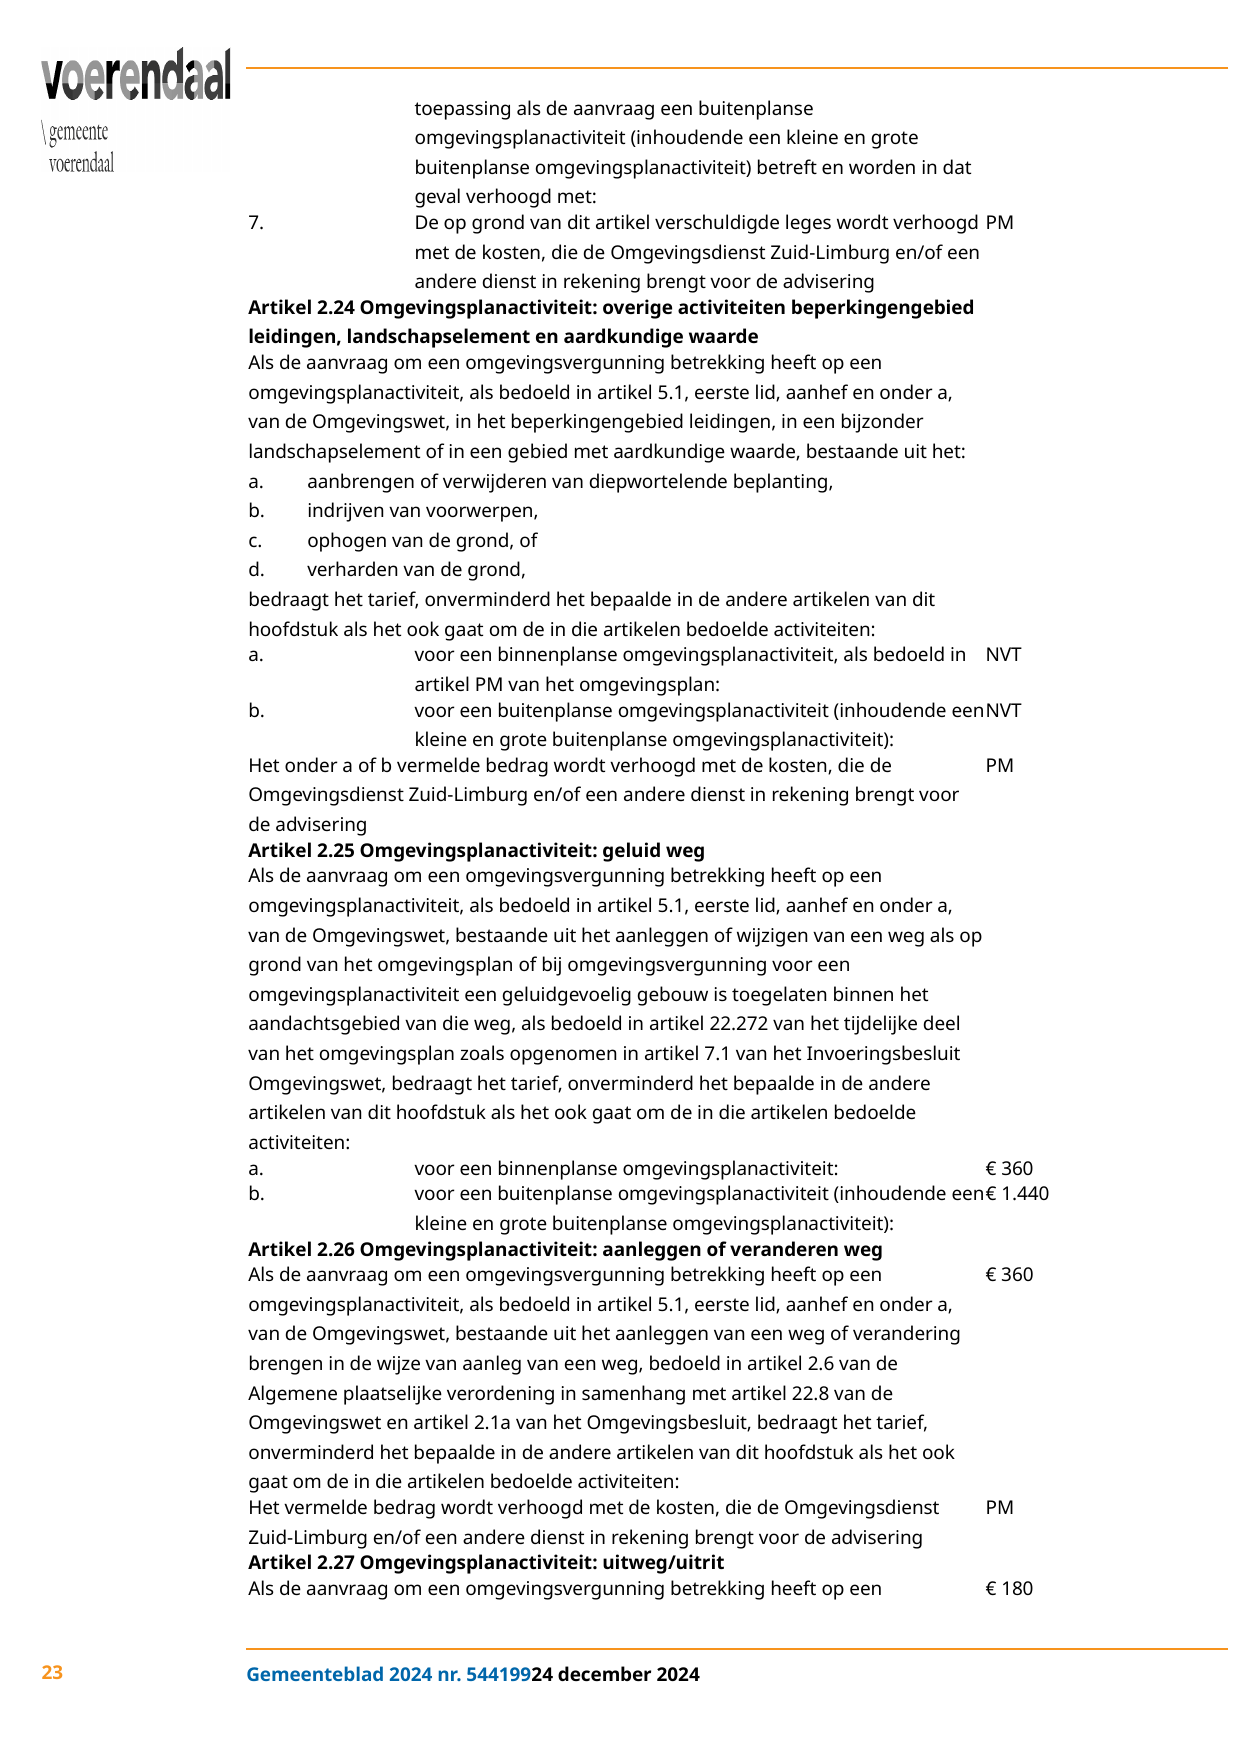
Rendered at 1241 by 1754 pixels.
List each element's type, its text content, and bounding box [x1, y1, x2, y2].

table_cell [985, 350, 1152, 641]
table_cell Artikel 2.27 Omgevingsplanactiviteit: uitweg/uitrit [248, 1550, 985, 1575]
table_cell Artikel 2.26 Omgevingsplanactiviteit: aanleggen of veranderen weg [248, 1236, 985, 1261]
table_cell Als de aanvraag om een omgevingsvergunning betrekking heeft op een [248, 1575, 985, 1601]
table_cell PM [985, 1494, 1152, 1549]
table_cell voor een buitenplanse omgevingsplanactiviteit (inhoudende een kleine en grote buitenplanse omgevingsplanactiviteit): [414, 697, 985, 752]
table_cell € 1.440 [985, 1180, 1152, 1236]
table_cell NVT [985, 641, 1152, 697]
table_cell toepassing als de aanvraag een buitenplanse omgevingsplanactiviteit (inhoudende een kleine en grote buitenplanse omgevingsplanactiviteit) betreft en worden in dat geval verhoogd met: [414, 95, 985, 209]
table_cell b. [248, 1180, 414, 1236]
table_cell Als de aanvraag om een omgevingsvergunning betrekking heeft op een omgevingsplanactiviteit, als bedoeld in artikel 5.1, eerste lid, aanhef en onder a, van de Omgevingswet, bestaande uit het aanleggen van een weg of verandering brengen in de wijze van aanleg van een weg, bedoeld in artikel 2.6 van de Algemene plaatselijke verordening in samenhang met artikel 22.8 van de Omgevingswet en artikel 2.1a van het Omgevingsbesluit, bedraagt het tarief, onverminderd het bepaalde in de andere artikelen van dit hoofdstuk als het ook gaat om de in die artikelen bedoelde activiteiten: [248, 1261, 985, 1494]
table_cell [985, 837, 1152, 863]
table_cell [985, 863, 1152, 1155]
table_cell PM [985, 752, 1152, 837]
table_cell Artikel 2.24 Omgevingsplanactiviteit: overige activiteiten beperkingengebied leidingen, landschapselement en aardkundige waarde [248, 294, 985, 349]
table_cell PM [985, 209, 1152, 294]
table_cell € 180 [985, 1575, 1152, 1601]
table_cell De op grond van dit artikel verschuldigde leges wordt verhoogd met de kosten, die de Omgevingsdienst Zuid-Limburg en/of een andere dienst in rekening brengt voor de advisering [414, 209, 985, 294]
table_cell [985, 294, 1152, 349]
table_cell € 360 [985, 1261, 1152, 1494]
table_cell Artikel 2.25 Omgevingsplanactiviteit: geluid weg [248, 837, 985, 863]
table_cell voor een binnenplanse omgevingsplanactiviteit, als bedoeld in artikel PM van het omgevingsplan: [414, 641, 985, 697]
table_cell Als de aanvraag om een omgevingsvergunning betrekking heeft op een omgevingsplanactiviteit, als bedoeld in artikel 5.1, eerste lid, aanhef en onder a, van de Omgevingswet, bestaande uit het aanleggen of wijzigen van een weg als op grond van het omgevingsplan of bij omgevingsvergunning voor een omgevingsplanactiviteit een geluidgevoelig gebouw is toegelaten binnen het aandachtsgebied van die weg, als bedoeld in artikel 22.272 van het tijdelijke deel van het omgevingsplan zoals opgenomen in artikel 7.1 van het Invoeringsbesluit Omgevingswet, bedraagt het tarief, onverminderd het bepaalde in de andere artikelen van dit hoofdstuk als het ook gaat om de in die artikelen bedoelde activiteiten: [248, 863, 985, 1155]
table_cell [985, 1550, 1152, 1575]
table_cell € 360 [985, 1155, 1152, 1180]
table_cell Het onder a of b vermelde bedrag wordt verhoogd met de kosten, die de Omgevingsdienst Zuid-Limburg en/of een andere dienst in rekening brengt voor de advisering [248, 752, 985, 837]
table_cell [248, 95, 414, 209]
table_cell a. [248, 1155, 414, 1180]
table_cell Het vermelde bedrag wordt verhoogd met de kosten, die de Omgevingsdienst Zuid-Limburg en/of een andere dienst in rekening brengt voor de advisering [248, 1494, 985, 1549]
table_cell a. [248, 641, 414, 697]
table_cell [985, 95, 1152, 209]
table_cell voor een buitenplanse omgevingsplanactiviteit (inhoudende een kleine en grote buitenplanse omgevingsplanactiviteit): [414, 1180, 985, 1236]
table_cell b. [248, 697, 414, 752]
table_cell 7. [248, 209, 414, 294]
table_cell voor een binnenplanse omgevingsplanactiviteit: [414, 1155, 985, 1180]
table_cell NVT [985, 697, 1152, 752]
table_cell Als de aanvraag om een omgevingsvergunning betrekking heeft op een omgevingsplanactiviteit, als bedoeld in artikel 5.1, eerste lid, aanhef en onder a, van de Omgevingswet, in het beperkingengebied leidingen, in een bijzonder landschapselement of in een gebied met aardkundige waarde, bestaande uit het: aanbrengen of verwijderen van diepwortelende beplanting, indrijven van voorwerpen, ophogen van de grond, of verharden van de grond, bedraagt het tarief, onverminderd het bepaalde in de andere artikelen van dit hoofdstuk als het ook gaat om de in die artikelen bedoelde activiteiten: [248, 350, 985, 641]
picture [41, 47, 231, 172]
table_cell [985, 1236, 1152, 1261]
